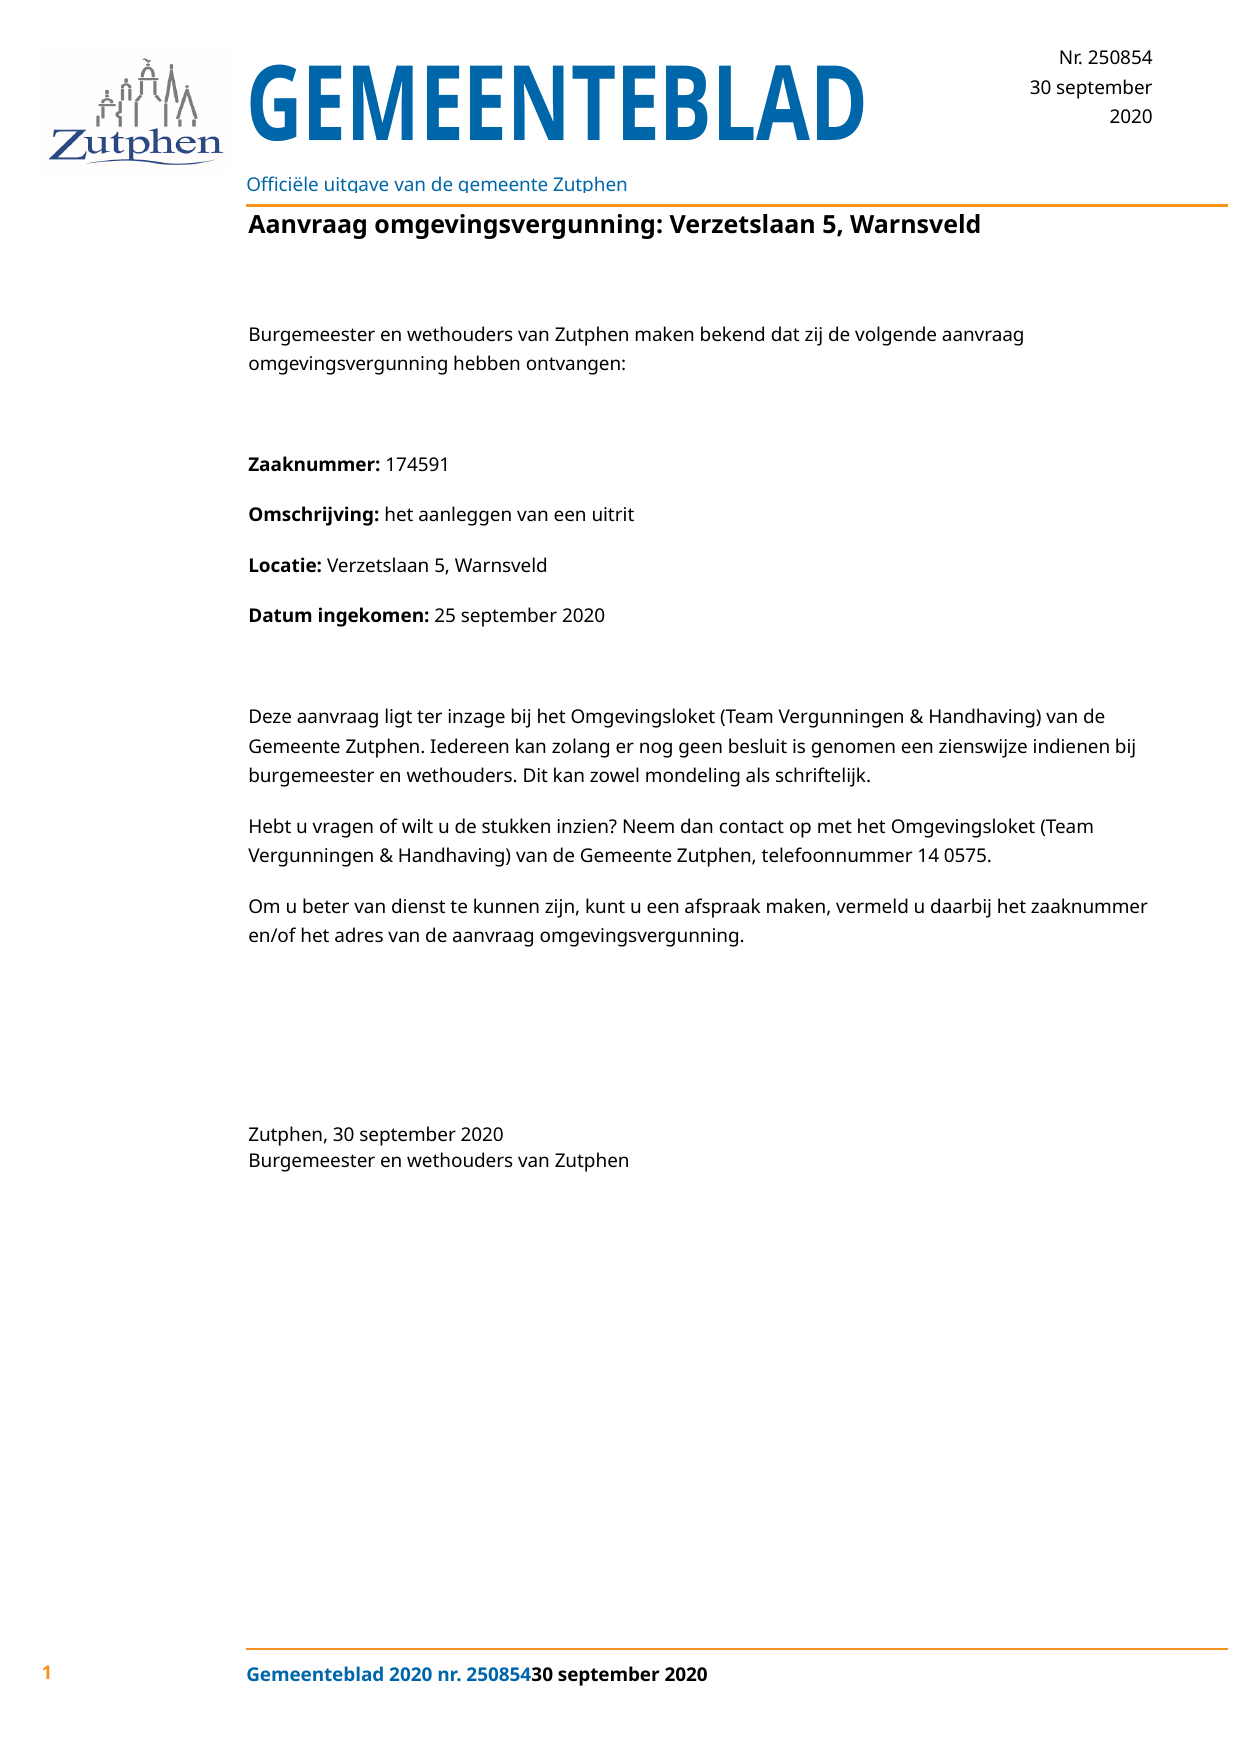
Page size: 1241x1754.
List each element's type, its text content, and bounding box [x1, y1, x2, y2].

text Deze aanvraag ligt ter inzage bij het Omgevingsloket (Team Vergunningen & Handhaving) van de Gemeente Zutphen. Iedereen kan zolang er nog geen besluit is genomen een zienswijze indienen bij burgemeester en wethouders. Dit kan zowel mondeling als schriftelijk. [248, 703, 1152, 788]
text Zaaknummer: 174591 [248, 451, 1152, 477]
text Locatie: Verzetslaan 5, Warnsveld [248, 552, 1152, 578]
text Datum ingekomen: 25 september 2020 [248, 602, 1152, 628]
text Om u beter van dienst te kunnen zijn, kunt u een afspraak maken, vermeld u daarbij het zaaknummer en/of het adres van de aanvraag omgevingsvergunning. [248, 893, 1152, 948]
text Zutphen, 30 september 2020 [248, 1121, 1152, 1147]
text Aanvraag omgevingsvergunning: Verzetslaan 5, Warnsveld [248, 207, 1152, 241]
text Hebt u vragen of wilt u de stukken inzien? Neem dan contact op met het Omgevingsloket (Team Vergunningen & Handhaving) van de Gemeente Zutphen, telefoonnummer 14 0575. [248, 813, 1152, 868]
text Omschrijving: het aanleggen van een uitrit [248, 502, 1152, 527]
picture [41, 47, 231, 172]
text Burgemeester en wethouders van Zutphen [248, 1147, 1152, 1173]
text Burgemeester en wethouders van Zutphen maken bekend dat zij de volgende aanvraag omgevingsvergunning hebben ontvangen: [248, 321, 1152, 376]
